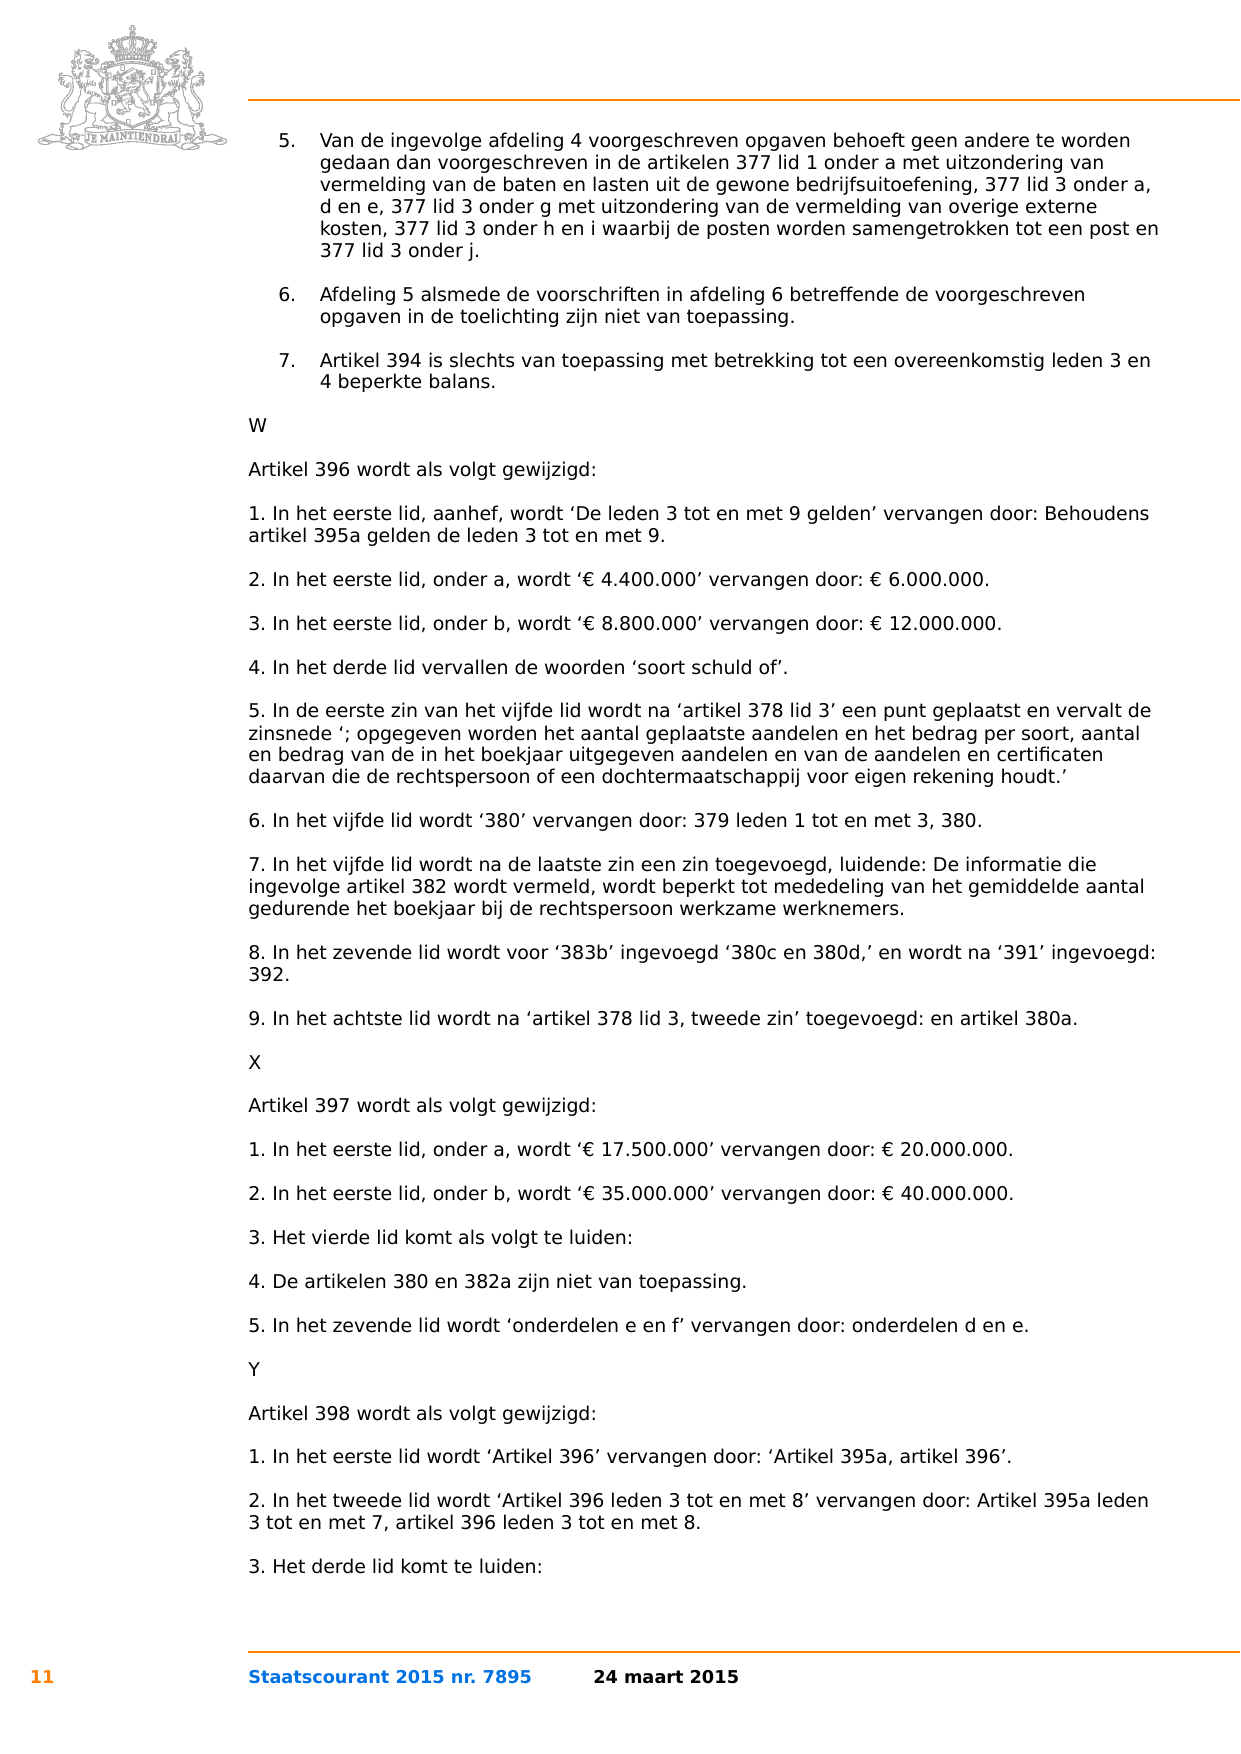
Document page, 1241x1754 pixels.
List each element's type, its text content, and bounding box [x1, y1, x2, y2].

picture [38, 25, 227, 150]
text Artikel 396 wordt als volgt gewijzigd: [248, 459, 1163, 481]
text X [248, 1052, 1163, 1073]
text 8. In het zevende lid wordt voor ‘383b’ ingevoegd ‘380c en 380d,’ en wordt na ‘391’ ingevoegd: 392. [248, 942, 1163, 986]
text 6. Afdeling 5 alsmede de voorschriften in afdeling 6 betreffende de voorgeschreven opgaven in de toelichting zijn niet van toepassing. [278, 284, 1163, 328]
text 1. In het eerste lid, onder a, wordt ‘€ 17.500.000’ vervangen door: € 20.000.000. [248, 1139, 1163, 1161]
text 3. Het vierde lid komt als volgt te luiden: [248, 1227, 1163, 1249]
text 4. In het derde lid vervallen de woorden ‘soort schuld of’. [248, 657, 1163, 678]
text W [248, 415, 1163, 437]
text 3. Het derde lid komt te luiden: [248, 1556, 1163, 1578]
text 5. Van de ingevolge afdeling 4 voorgeschreven opgaven behoeft geen andere te worden gedaan dan voorgeschreven in de artikelen 377 lid 1 onder a met uitzondering van vermelding van de baten en lasten uit de gewone bedrijfsuitoefening, 377 lid 3 onder a, d en e, 377 lid 3 onder g met uitzondering van de vermelding van overige externe kosten, 377 lid 3 onder h en i waarbij de posten worden samengetrokken tot een post en 377 lid 3 onder j. [278, 130, 1163, 262]
text Artikel 397 wordt als volgt gewijzigd: [248, 1095, 1163, 1117]
text 7. Artikel 394 is slechts van toepassing met betrekking tot een overeenkomstig leden 3 en 4 beperkte balans. [278, 349, 1163, 393]
text 2. In het tweede lid wordt ‘Artikel 396 leden 3 tot en met 8’ vervangen door: Artikel 395a leden 3 tot en met 7, artikel 396 leden 3 tot en met 8. [248, 1490, 1163, 1534]
text 5. In de eerste zin van het vijfde lid wordt na ‘artikel 378 lid 3’ een punt geplaatst en vervalt de zinsnede ‘; opgegeven worden het aantal geplaatste aandelen en het bedrag per soort, aantal en bedrag van de in het boekjaar uitgegeven aandelen en van de aandelen en certificaten daarvan die de rechtspersoon of een dochtermaatschappij voor eigen rekening houdt.’ [248, 700, 1163, 788]
text 4. De artikelen 380 en 382a zijn niet van toepassing. [248, 1271, 1163, 1293]
text 2. In het eerste lid, onder b, wordt ‘€ 35.000.000’ vervangen door: € 40.000.000. [248, 1183, 1163, 1205]
text 3. In het eerste lid, onder b, wordt ‘€ 8.800.000’ vervangen door: € 12.000.000. [248, 613, 1163, 635]
text 7. In het vijfde lid wordt na de laatste zin een zin toegevoegd, luidende: De informatie die ingevolge artikel 382 wordt vermeld, wordt beperkt tot mededeling van het gemiddelde aantal gedurende het boekjaar bij de rechtspersoon werkzame werknemers. [248, 854, 1163, 920]
text 1. In het eerste lid, aanhef, wordt ‘De leden 3 tot en met 9 gelden’ vervangen door: Behoudens artikel 395a gelden de leden 3 tot en met 9. [248, 503, 1163, 547]
text Artikel 398 wordt als volgt gewijzigd: [248, 1402, 1163, 1424]
text 5. In het zevende lid wordt ‘onderdelen e en f’ vervangen door: onderdelen d en e. [248, 1315, 1163, 1337]
text 6. In het vijfde lid wordt ‘380’ vervangen door: 379 leden 1 tot en met 3, 380. [248, 810, 1163, 832]
text 1. In het eerste lid wordt ‘Artikel 396’ vervangen door: ‘Artikel 395a, artikel 396’. [248, 1446, 1163, 1468]
text 2. In het eerste lid, onder a, wordt ‘€ 4.400.000’ vervangen door: € 6.000.000. [248, 569, 1163, 591]
text 9. In het achtste lid wordt na ‘artikel 378 lid 3, tweede zin’ toegevoegd: en artikel 380a. [248, 1008, 1163, 1030]
text Y [248, 1358, 1163, 1381]
